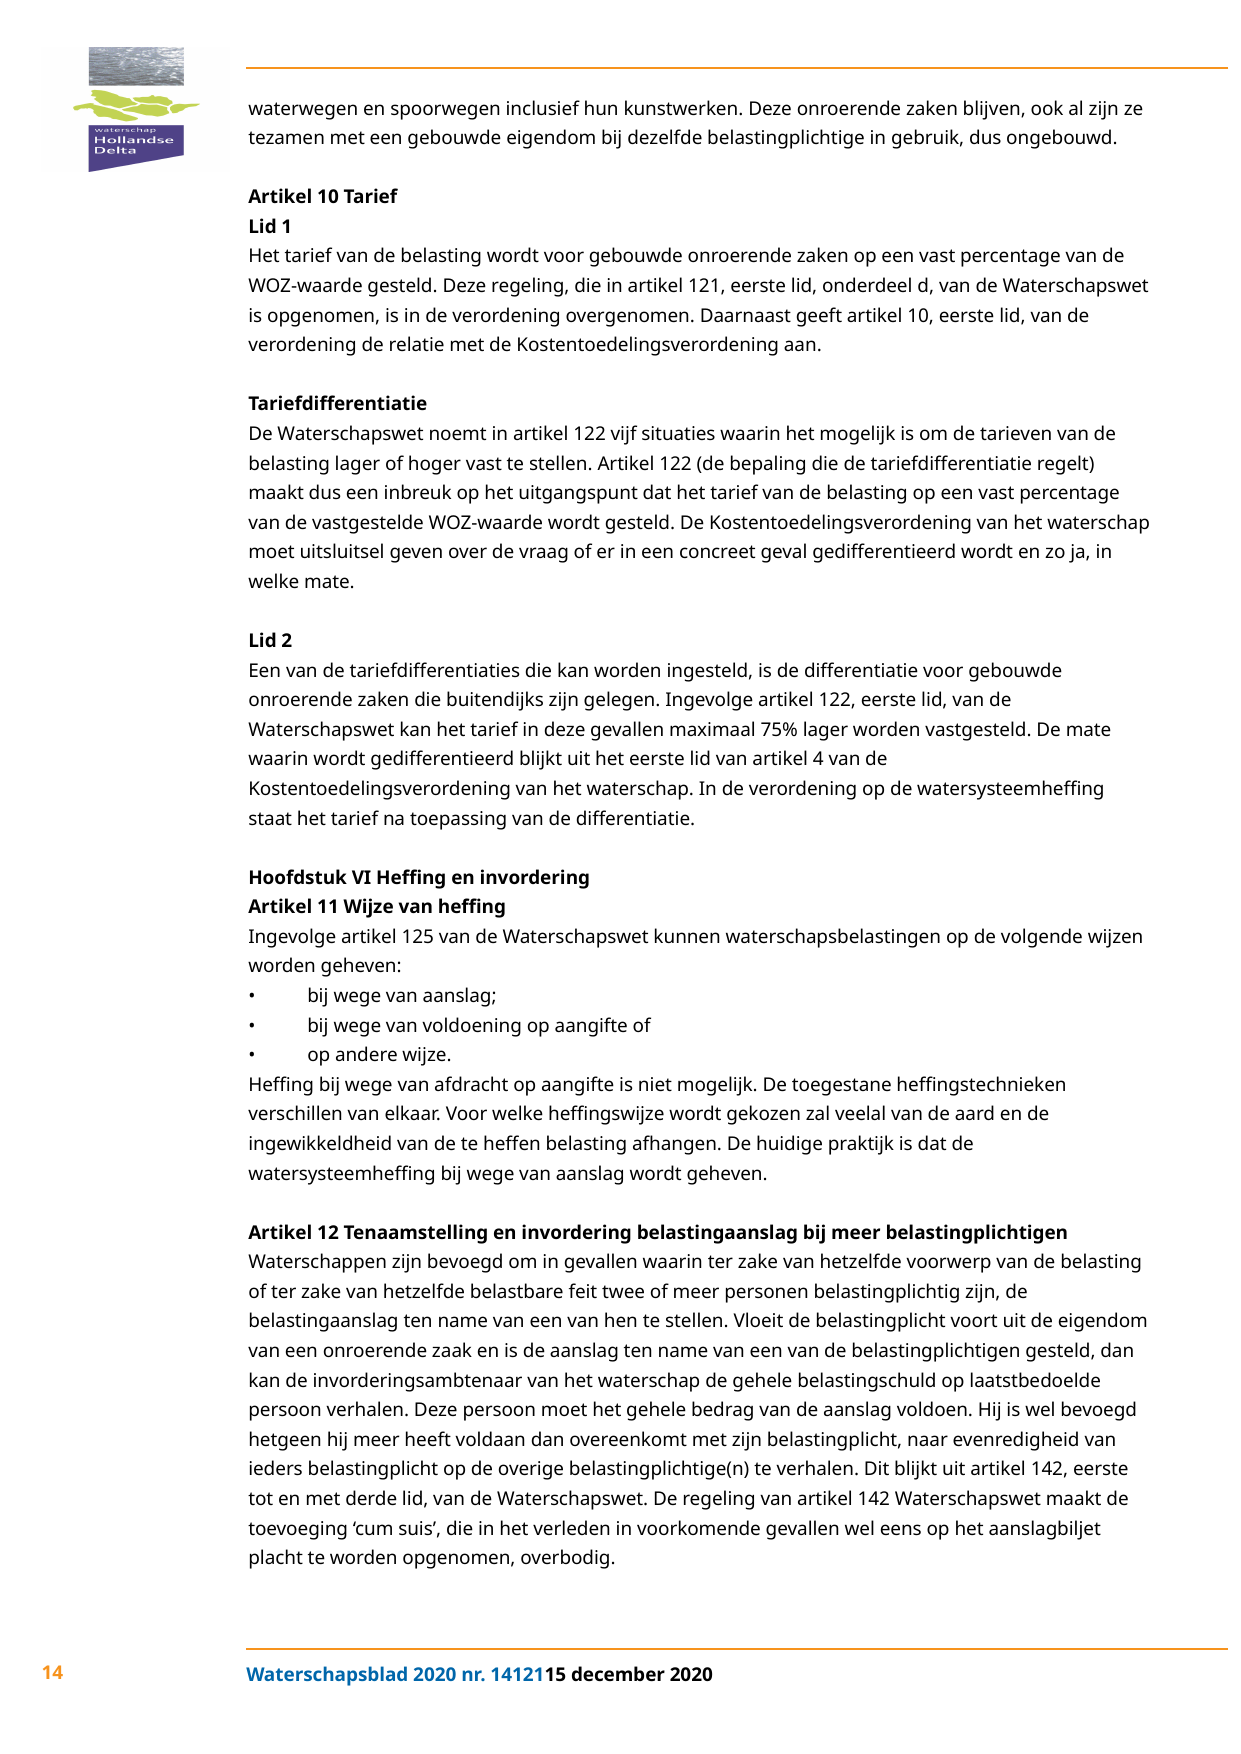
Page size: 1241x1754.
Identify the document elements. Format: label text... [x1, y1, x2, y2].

text Tariefdifferentiatie [248, 391, 1152, 416]
text Een van de tariefdifferentiaties die kan worden ingesteld, is de differentiatie voor gebouwde onroerende zaken die buitendijks zijn gelegen. Ingevolge artikel 122, eerste lid, van de Waterschapswet kan het tarief in deze gevallen maximaal 75% lager worden vastgesteld. De mate waarin wordt gedifferentieerd blijkt uit het eerste lid van artikel 4 van de Kostentoedelingsverordening van het waterschap. In de verordening op de watersysteemheffing staat het tarief na toepassing van de differentiatie. [248, 657, 1152, 831]
text Artikel 12 Tenaamstelling en invordering belastingaanslag bij meer belastingplichtigen [248, 1219, 1152, 1245]
text waterwegen en spoorwegen inclusief hun kunstwerken. Deze onroerende zaken blijven, ook al zijn ze tezamen met een gebouwde eigendom bij dezelfde belastingplichtige in gebruik, dus ongebouwd. [248, 95, 1152, 150]
text Ingevolge artikel 125 van de Waterschapswet kunnen waterschapsbelastingen op de volgende wijzen worden geheven: [248, 923, 1152, 978]
picture [41, 47, 231, 172]
text Heffing bij wege van afdracht op aangifte is niet mogelijk. De toegestane heffingstechnieken verschillen van elkaar. Voor welke heffingswijze wordt gekozen zal veelal van de aard en de ingewikkeldheid van de te heffen belasting afhangen. De huidige praktijk is dat de watersysteemheffing bij wege van aanslag wordt geheven. [248, 1071, 1152, 1186]
text Lid 1 [248, 213, 1152, 239]
text Artikel 11 Wijze van heffing [248, 893, 1152, 919]
text Artikel 10 Tarief [248, 183, 1152, 209]
list op andere wijze. [248, 1041, 1152, 1067]
text Lid 2 [248, 627, 1152, 653]
text Hoofdstuk VI Heffing en invordering [248, 864, 1152, 890]
text De Waterschapswet noemt in artikel 122 vijf situaties waarin het mogelijk is om de tarieven van de belasting lager of hoger vast te stellen. Artikel 122 (de bepaling die de tariefdifferentiatie regelt) maakt dus een inbreuk op het uitgangspunt dat het tarief van de belasting op een vast percentage van de vastgestelde WOZ-waarde wordt gesteld. De Kostentoedelingsverordening van het waterschap moet uitsluitsel geven over de vraag of er in een concreet geval gedifferentieerd wordt en zo ja, in welke mate. [248, 420, 1152, 594]
text Waterschappen zijn bevoegd om in gevallen waarin ter zake van hetzelfde voorwerp van de belasting of ter zake van hetzelfde belastbare feit twee of meer personen belastingplichtig zijn, de belastingaanslag ten name van een van hen te stellen. Vloeit de belastingplicht voort uit de eigendom van een onroerende zaak en is de aanslag ten name van een van de belastingplichtigen gesteld, dan kan de invorderingsambtenaar van het waterschap de gehele belastingschuld op laatstbedoelde persoon verhalen. Deze persoon moet het gehele bedrag van de aanslag voldoen. Hij is wel bevoegd hetgeen hij meer heeft voldaan dan overeenkomt met zijn belastingplicht, naar evenredigheid van ieders belastingplicht op de overige belastingplichtige(n) te verhalen. Dit blijkt uit artikel 142, eerste tot en met derde lid, van de Waterschapswet. De regeling van artikel 142 Waterschapswet maakt de toevoeging ‘cum suis’, die in het verleden in voorkomende gevallen wel eens op het aanslagbiljet placht te worden opgenomen, overbodig. [248, 1248, 1152, 1570]
text Het tarief van de belasting wordt voor gebouwde onroerende zaken op een vast percentage van de WOZ-waarde gesteld. Deze regeling, die in artikel 121, eerste lid, onderdeel d, van de Waterschapswet is opgenomen, is in de verordening overgenomen. Daarnaast geeft artikel 10, eerste lid, van de verordening de relatie met de Kostentoedelingsverordening aan. [248, 243, 1152, 357]
list bij wege van voldoening op aangifte of [248, 1012, 1152, 1038]
list bij wege van aanslag; [248, 982, 1152, 1008]
